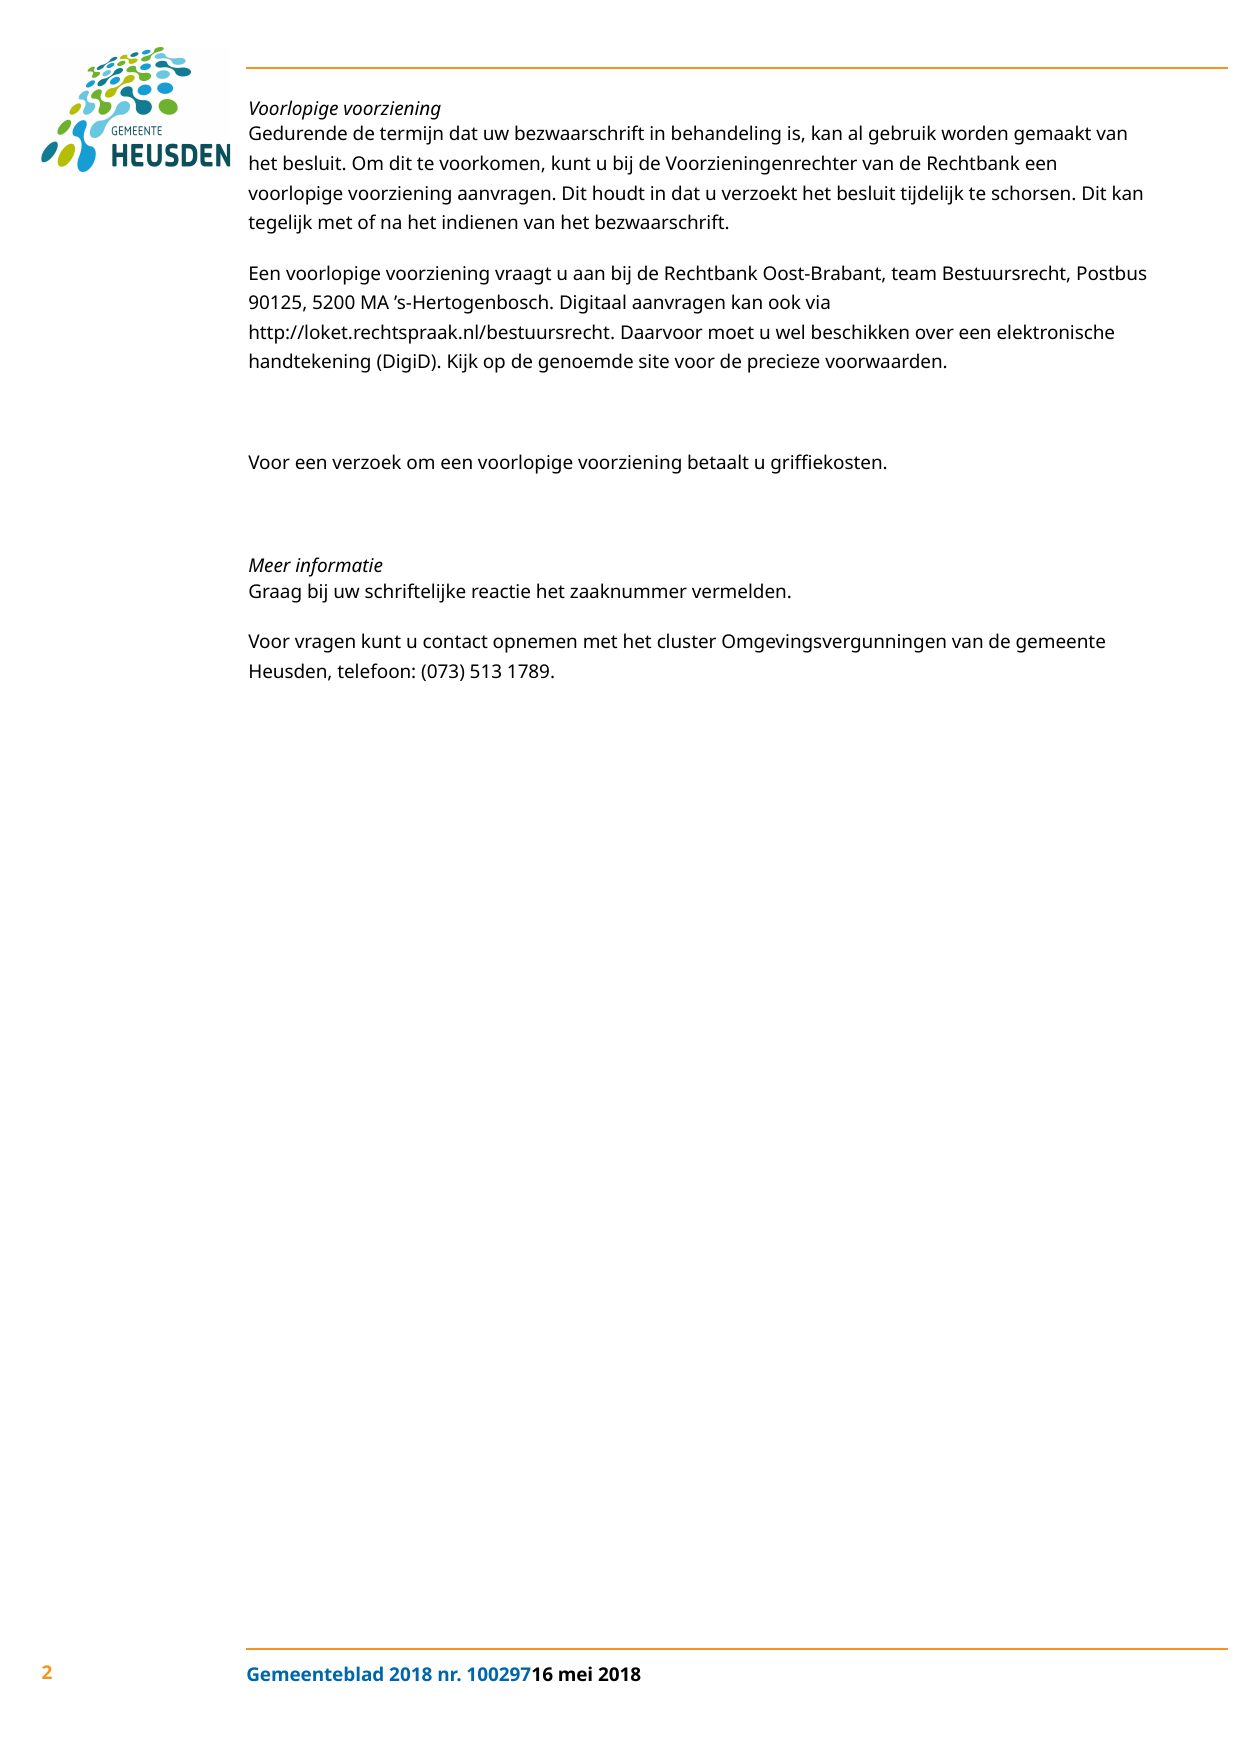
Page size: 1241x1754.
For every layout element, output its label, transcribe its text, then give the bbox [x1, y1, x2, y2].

picture [41, 47, 231, 172]
text Voorlopige voorziening [248, 95, 1152, 121]
text Meer informatie [248, 552, 1152, 578]
text Graag bij uw schriftelijke reactie het zaaknummer vermelden. [248, 578, 1152, 604]
text Gedurende de termijn dat uw bezwaarschrift in behandeling is, kan al gebruik worden gemaakt van het besluit. Om dit te voorkomen, kunt u bij de Voorzieningenrechter van de Rechtbank een voorlopige voorziening aanvragen. Dit houdt in dat u verzoekt het besluit tijdelijk te schorsen. Dit kan tegelijk met of na het indienen van het bezwaarschrift. [248, 121, 1152, 235]
text Voor een verzoek om een voorlopige voorziening betaalt u griffiekosten. [248, 449, 1152, 475]
text Voor vragen kunt u contact opnemen met het cluster Omgevingsvergunningen van de gemeente Heusden, telefoon: (073) 513 1789. [248, 629, 1152, 684]
text Een voorlopige voorziening vraagt u aan bij de Rechtbank Oost-Brabant, team Bestuursrecht, Postbus 90125, 5200 MA ’s-Hertogenbosch. Digitaal aanvragen kan ook via http://loket.rechtspraak.nl/bestuursrecht. Daarvoor moet u wel beschikken over een elektronische handtekening (DigiD). Kijk op de genoemde site voor de precieze voorwaarden. [248, 260, 1152, 374]
